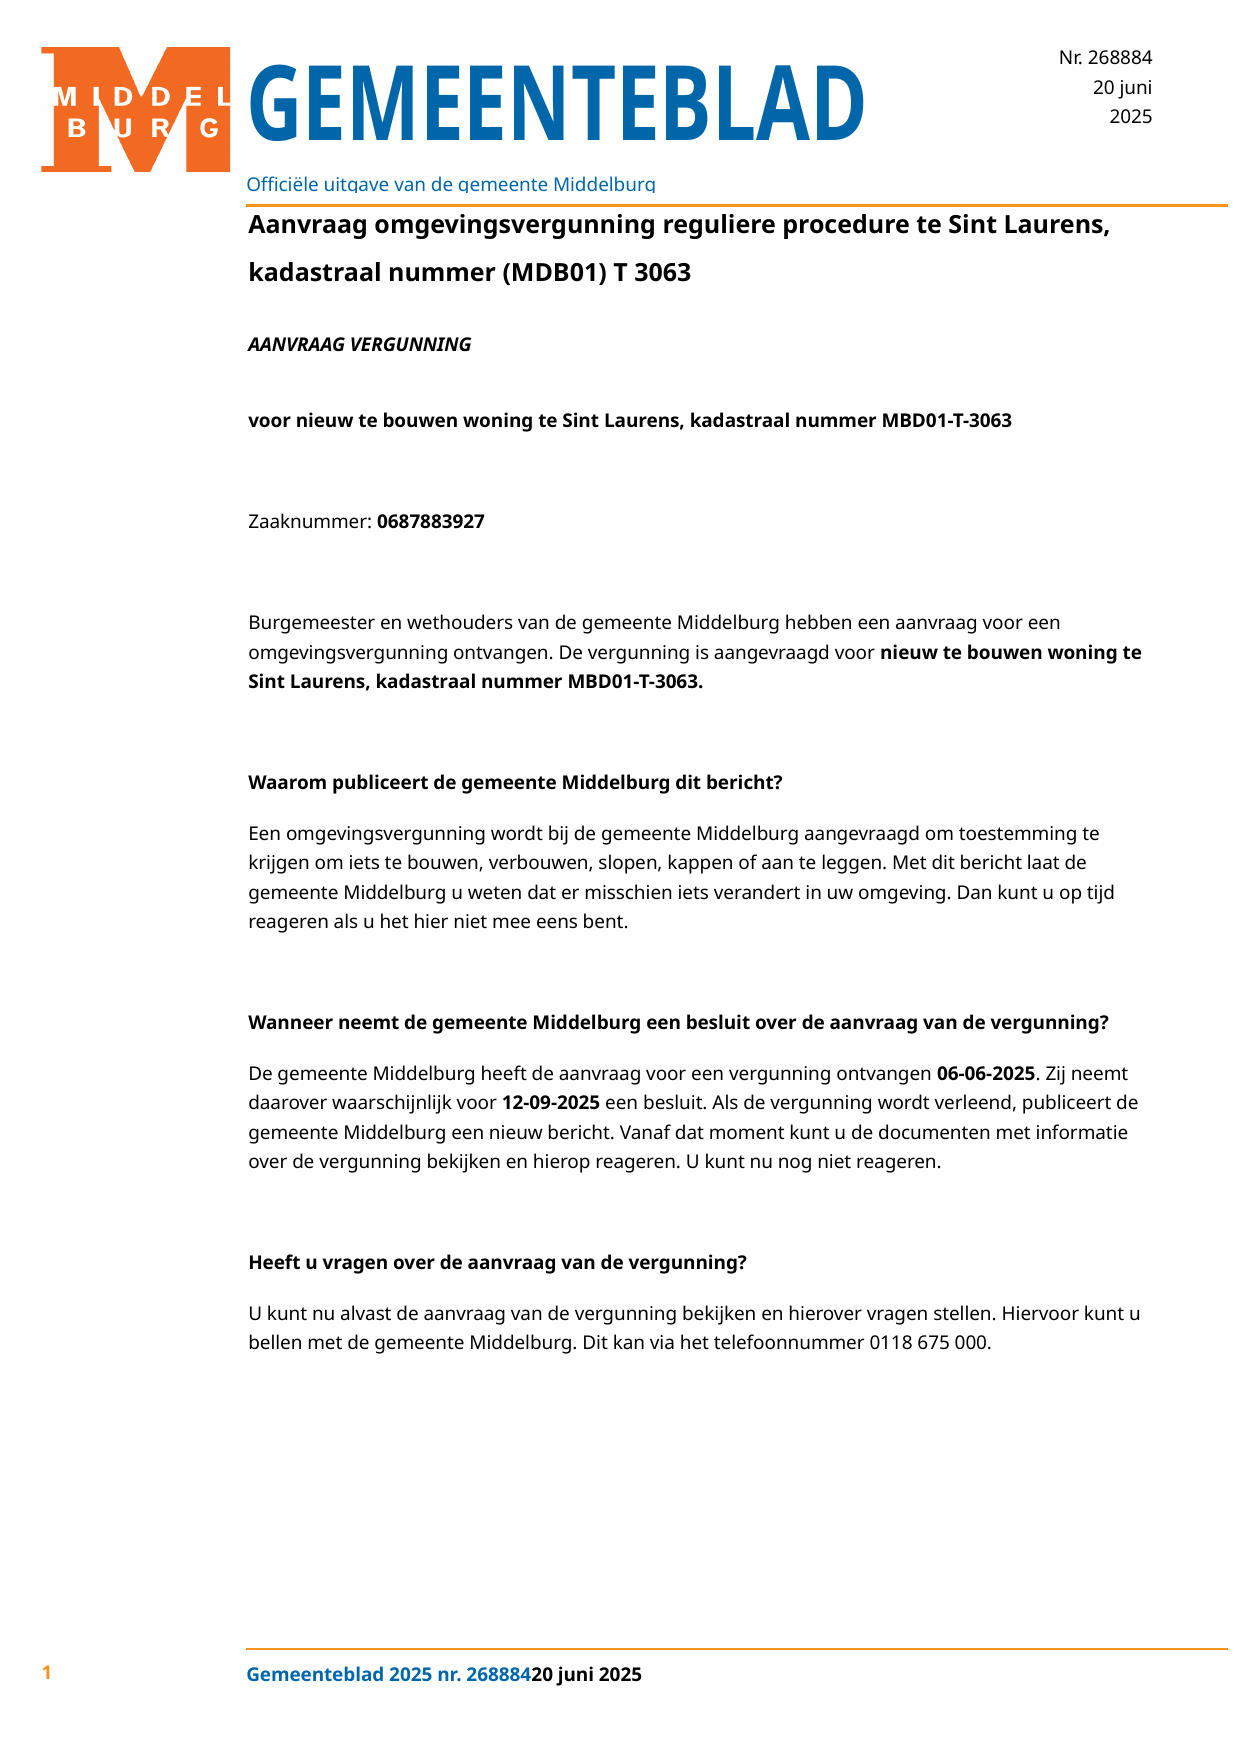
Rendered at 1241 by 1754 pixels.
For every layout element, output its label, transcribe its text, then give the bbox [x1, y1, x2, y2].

text Zaaknummer: 0687883927 [248, 508, 1152, 534]
text voor nieuw te bouwen woning te Sint Laurens, kadastraal nummer MBD01-T-3063 [248, 408, 1152, 433]
text De gemeente Middelburg heeft de aanvraag voor een vergunning ontvangen 06-06-2025. Zij neemt daarover waarschijnlijk voor 12-09-2025 een besluit. Als de vergunning wordt verleend, publiceert de gemeente Middelburg een nieuw bericht. Vanaf dat moment kunt u de documenten met informatie over de vergunning bekijken en hierop reageren. U kunt nu nog niet reageren. [248, 1060, 1152, 1174]
text Aanvraag omgevingsvergunning reguliere procedure te Sint Laurens, kadastraal nummer (MDB01) T 3063 [248, 207, 1152, 288]
text U kunt nu alvast de aanvraag van de vergunning bekijken en hierover vragen stellen. Hiervoor kunt u bellen met de gemeente Middelburg. Dit kan via het telefoonnummer 0118 675 000. [248, 1300, 1152, 1355]
text Burgemeester en wethouders van de gemeente Middelburg hebben een aanvraag voor een omgevingsvergunning ontvangen. De vergunning is aangevraagd voor nieuw te bouwen woning te Sint Laurens, kadastraal nummer MBD01-T-3063. [248, 609, 1152, 694]
text Waarom publiceert de gemeente Middelburg dit bericht? [248, 769, 1152, 795]
text Een omgevingsvergunning wordt bij de gemeente Middelburg aangevraagd om toestemming te krijgen om iets te bouwen, verbouwen, slopen, kappen of aan te leggen. Met dit bericht laat de gemeente Middelburg u weten dat er misschien iets verandert in uw omgeving. Dan kunt u op tijd reageren als u het hier niet mee eens bent. [248, 820, 1152, 934]
picture [41, 47, 231, 172]
text Heeft u vragen over de aanvraag van de vergunning? [248, 1249, 1152, 1275]
text Wanneer neemt de gemeente Middelburg een besluit over de aanvraag van de vergunning? [248, 1009, 1152, 1035]
text AANVRAAG VERGUNNING [248, 331, 1152, 357]
